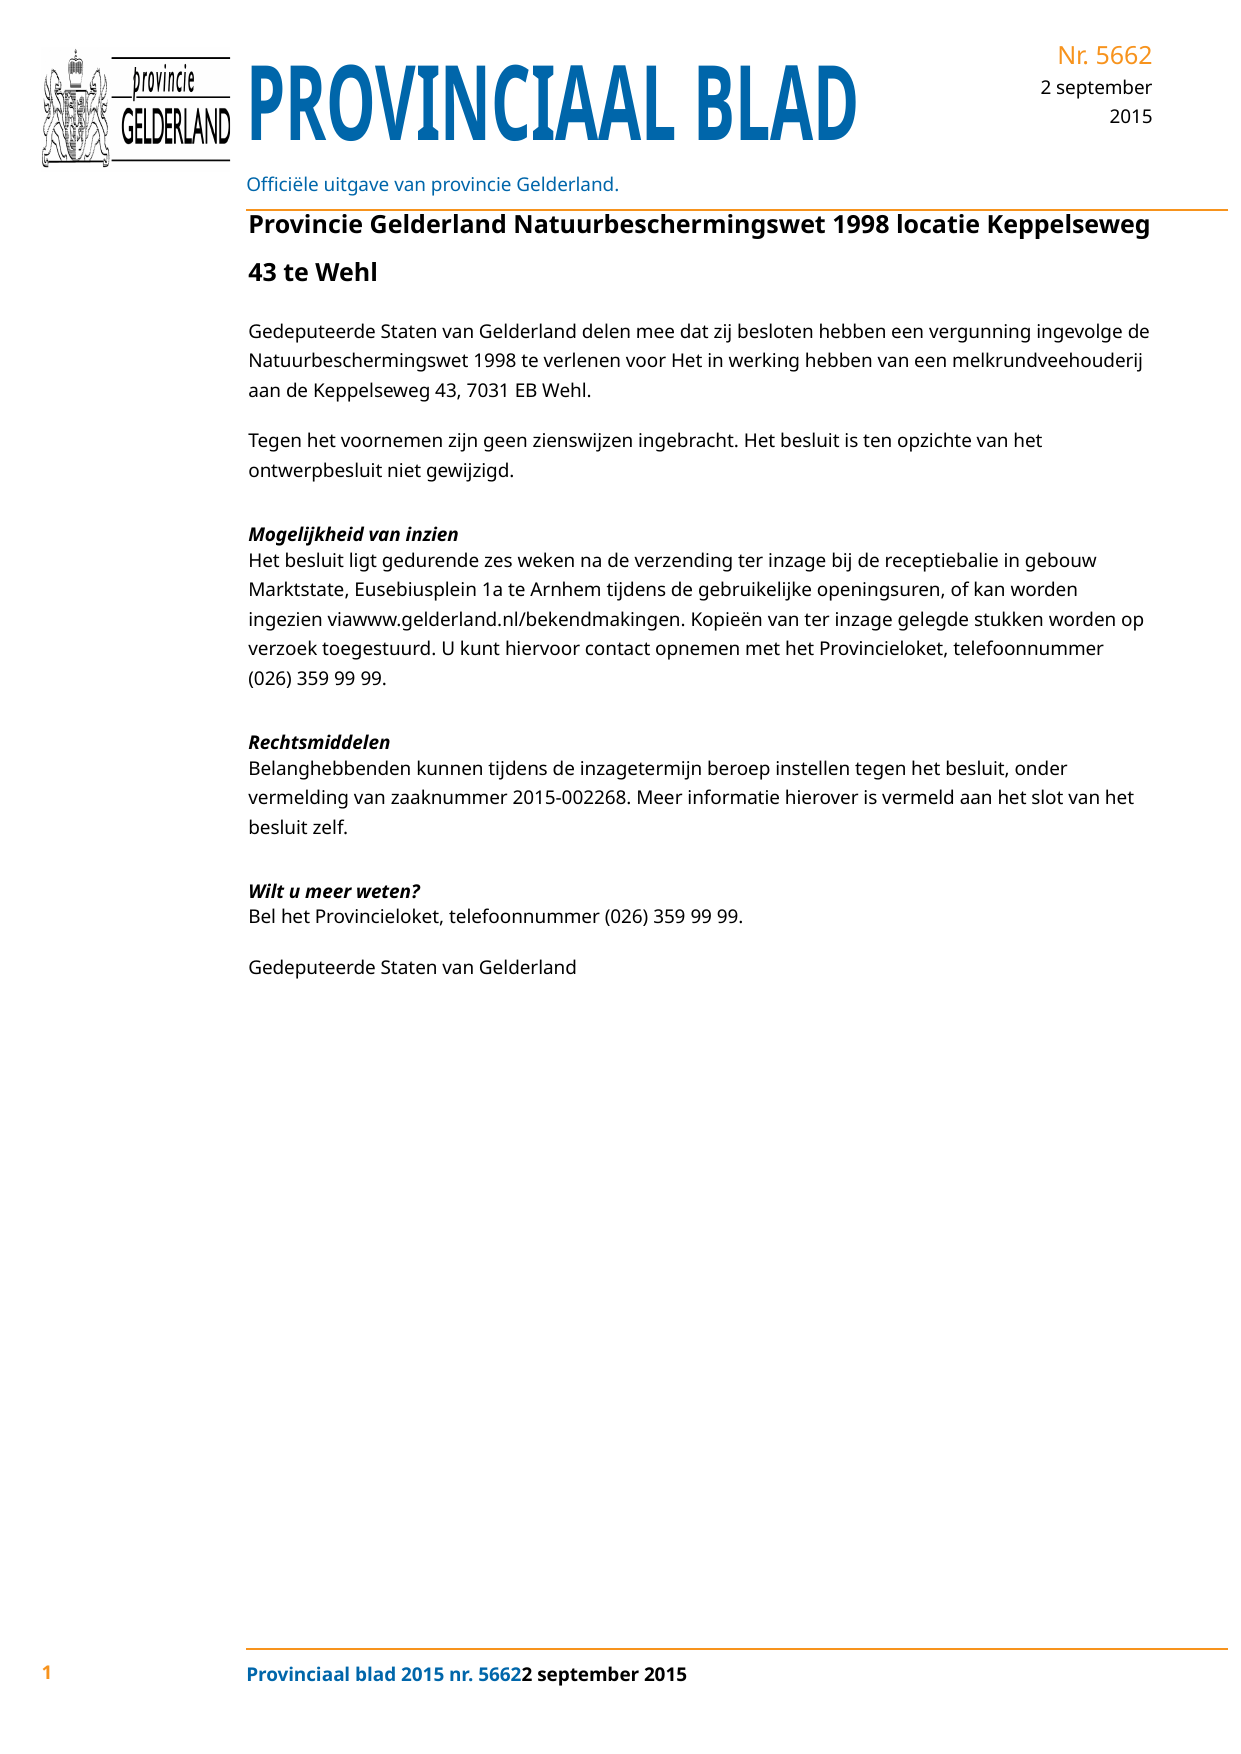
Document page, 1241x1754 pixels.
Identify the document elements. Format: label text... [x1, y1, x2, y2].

text Gedeputeerde Staten van Gelderland delen mee dat zij besloten hebben een vergunning ingevolge de Natuurbeschermingswet 1998 te verlenen voor Het in werking hebben van een melkrundveehouderij aan de Keppelseweg 43, 7031 EB Wehl. [248, 318, 1152, 403]
text Het besluit ligt gedurende zes weken na de verzending ter inzage bij de receptiebalie in gebouw Marktstate, Eusebiusplein 1a te Arnhem tijdens de gebruikelijke openingsuren, of kan worden ingezien viawww.gelderland.nl/bekendmakingen. Kopieën van ter inzage gelegde stukken worden op verzoek toegestuurd. U kunt hiervoor contact opnemen met het Provincieloket, telefoonnummer (026) 359 99 99. [248, 547, 1152, 691]
text Wilt u meer weten? [248, 878, 1152, 904]
text Tegen het voornemen zijn geen zienswijzen ingebracht. Het besluit is ten opzichte van het ontwerpbesluit niet gewijzigd. [248, 427, 1152, 483]
text Mogelijkheid van inzien [248, 521, 1152, 547]
text Belanghebbenden kunnen tijdens de inzagetermijn beroep instellen tegen het besluit, onder vermelding van zaaknummer 2015-002268. Meer informatie hierover is vermeld aan het slot van het besluit zelf. [248, 755, 1152, 840]
picture [41, 47, 231, 172]
text Gedeputeerde Staten van Gelderland [248, 954, 1152, 980]
text Provincie Gelderland Natuurbeschermingswet 1998 locatie Keppelseweg 43 te Wehl [248, 211, 1152, 288]
text Bel het Provincieloket, telefoonnummer (026) 359 99 99. [248, 904, 1152, 929]
text Rechtsmiddelen [248, 729, 1152, 755]
